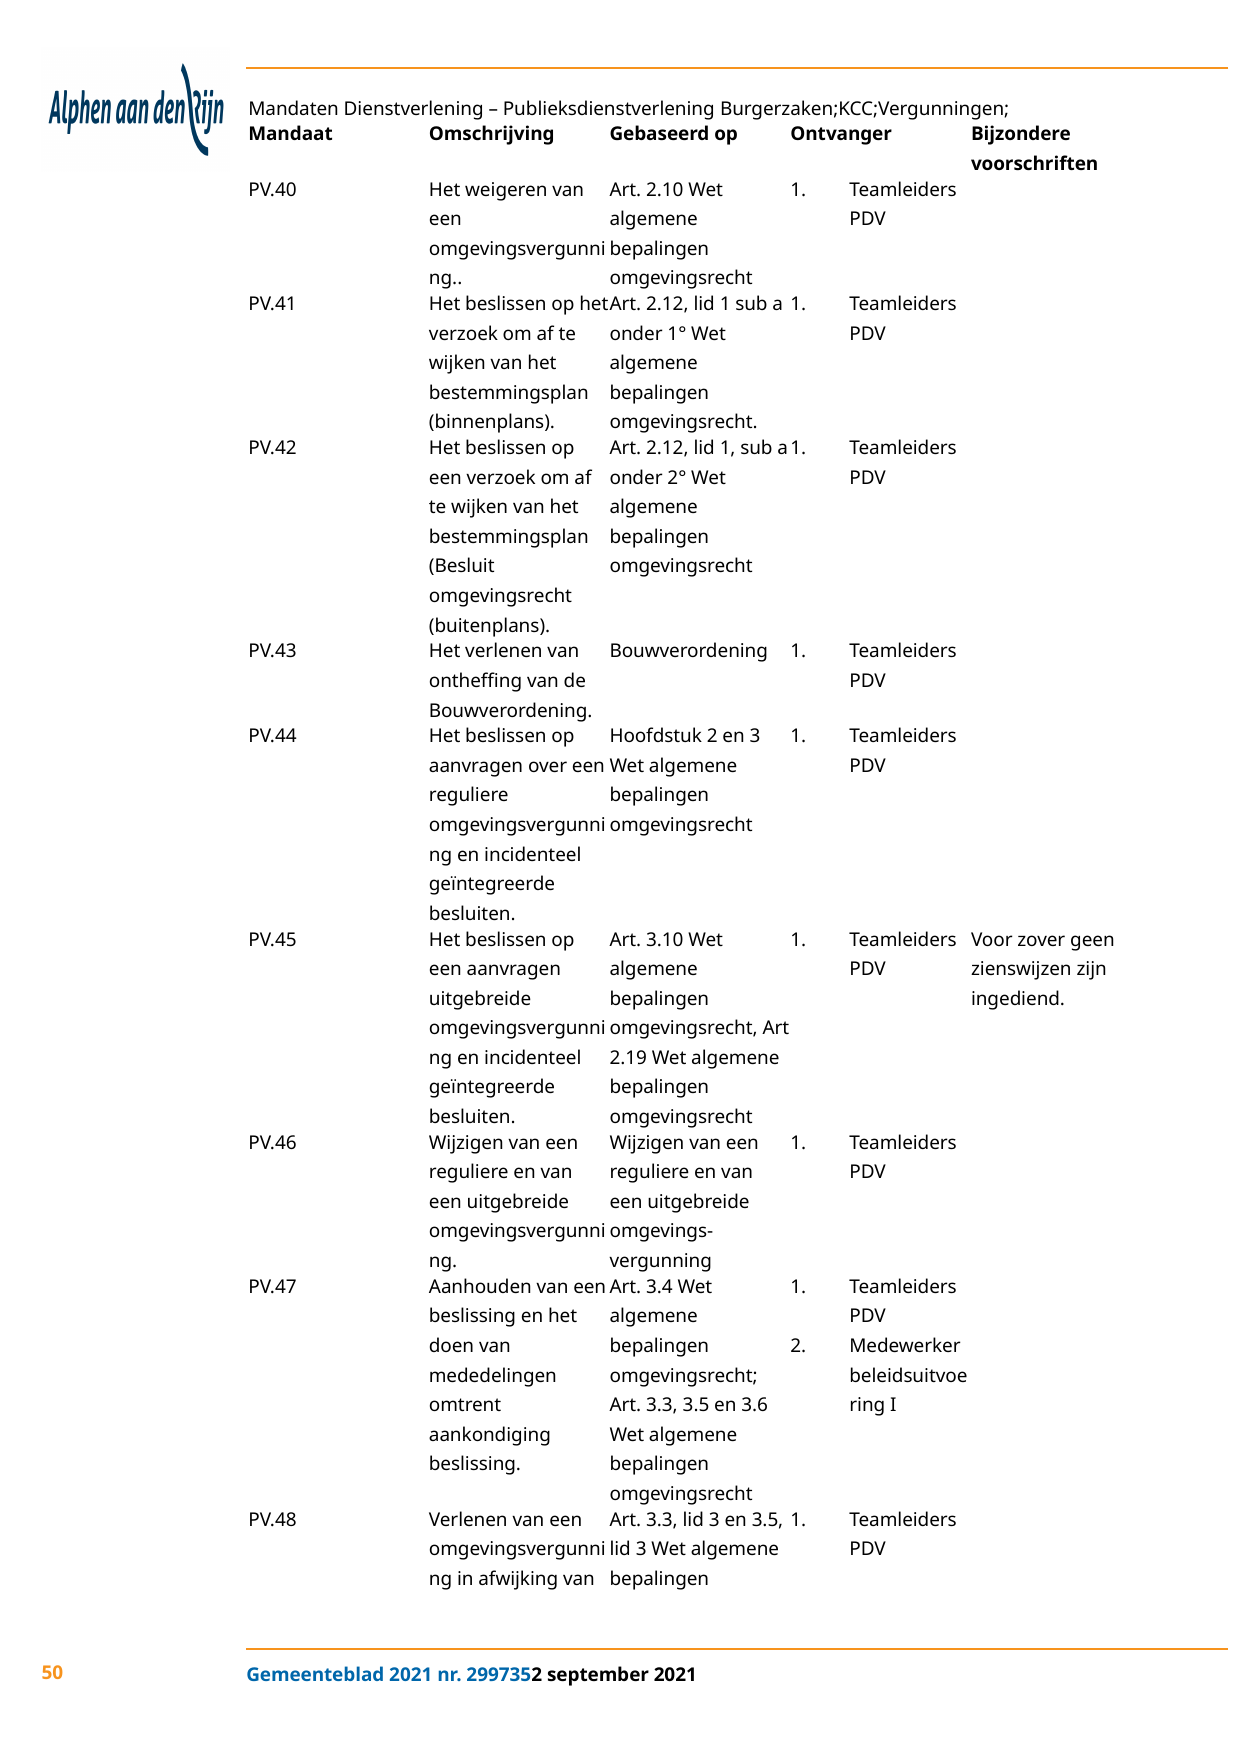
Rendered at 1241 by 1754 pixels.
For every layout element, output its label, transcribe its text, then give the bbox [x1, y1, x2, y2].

table_cell Gebaseerd op [609, 121, 790, 176]
table_cell [971, 1506, 1152, 1591]
table_cell Aanhouden van een beslissing en het doen van mededelingen omtrent aankondiging beslissing. [429, 1273, 609, 1506]
table_cell [971, 290, 1152, 434]
table_cell Art. 3.3, lid 3 en 3.5, lid 3 Wet algemene bepalingen [609, 1506, 790, 1591]
table_cell Bouwverordening [609, 638, 790, 722]
table_cell Bijzondere voorschriften [971, 121, 1152, 176]
table_cell [971, 638, 1152, 722]
table_cell [971, 1273, 1152, 1506]
table_cell Teamleiders PDV [790, 638, 971, 722]
table_cell Art. 2.10 Wet algemene bepalingen omgevingsrecht [609, 176, 790, 290]
table_cell PV.41 [248, 290, 429, 434]
table_cell Teamleiders PDV Medewerker beleidsuitvoering I [790, 1273, 971, 1506]
table_cell Voor zover geen zienswijzen zijn ingediend. [971, 926, 1152, 1129]
table_cell Het beslissen op een aanvragen uitgebreide omgevingsvergunning en incidenteel geïntegreerde besluiten. [429, 926, 609, 1129]
table_cell Art. 3.10 Wet algemene bepalingen omgevingsrecht, Art 2.19 Wet algemene bepalingen omgevingsrecht [609, 926, 790, 1129]
table_cell PV.48 [248, 1506, 429, 1591]
table_cell Het beslissen op een verzoek om af te wijken van het bestemmingsplan (Besluit omgevingsrecht (buitenplans). [429, 434, 609, 638]
table_cell Art. 3.4 Wet algemene bepalingen omgevingsrecht; Art. 3.3, 3.5 en 3.6 Wet algemene bepalingen omgevingsrecht [609, 1273, 790, 1506]
table_cell Het beslissen op het verzoek om af te wijken van het bestemmingsplan (binnenplans). [429, 290, 609, 434]
table_cell Teamleiders PDV [790, 1506, 971, 1591]
table_cell [971, 723, 1152, 926]
table_cell PV.46 [248, 1129, 429, 1273]
table_cell [971, 176, 1152, 290]
table_cell Teamleiders PDV [790, 434, 971, 638]
table_cell PV.42 [248, 434, 429, 638]
table_cell Het verlenen van ontheffing van de Bouwverordening. [429, 638, 609, 722]
table_cell Hoofdstuk 2 en 3 Wet algemene bepalingen omgevingsrecht [609, 723, 790, 926]
table_cell PV.40 [248, 176, 429, 290]
table_cell Wijzigen van een reguliere en van een uitgebreide omgevingsvergunning. [429, 1129, 609, 1273]
table_cell Art. 2.12, lid 1, sub a onder 2° Wet algemene bepalingen omgevingsrecht [609, 434, 790, 638]
picture [41, 47, 231, 172]
table_cell PV.43 [248, 638, 429, 722]
table_header Mandaten Dienstverlening – Publieksdienstverlening Burgerzaken;KCC;Vergunningen; [248, 95, 1152, 121]
table_cell Verlenen van een omgevingsvergunning in afwijking van [429, 1506, 609, 1591]
table_cell Ontvanger [790, 121, 971, 176]
table_cell [971, 1129, 1152, 1273]
table_cell Omschrijving [429, 121, 609, 176]
table_cell Het weigeren van een omgevingsvergunning.. [429, 176, 609, 290]
table_cell Het beslissen op aanvragen over een reguliere omgevingsvergunning en incidenteel geïntegreerde besluiten. [429, 723, 609, 926]
table_cell Art. 2.12, lid 1 sub a onder 1° Wet algemene bepalingen omgevingsrecht. [609, 290, 790, 434]
table_cell PV.44 [248, 723, 429, 926]
table_cell Mandaat [248, 121, 429, 176]
table_cell PV.47 [248, 1273, 429, 1506]
table_cell [971, 434, 1152, 638]
table_cell PV.45 [248, 926, 429, 1129]
table_cell Teamleiders PDV [790, 176, 971, 290]
table_cell Teamleiders PDV [790, 290, 971, 434]
table_cell Wijzigen van een reguliere en van een uitgebreide omgevings-vergunning [609, 1129, 790, 1273]
table_cell Teamleiders PDV [790, 723, 971, 926]
table_cell Teamleiders PDV [790, 1129, 971, 1273]
table_cell Teamleiders PDV [790, 926, 971, 1129]
